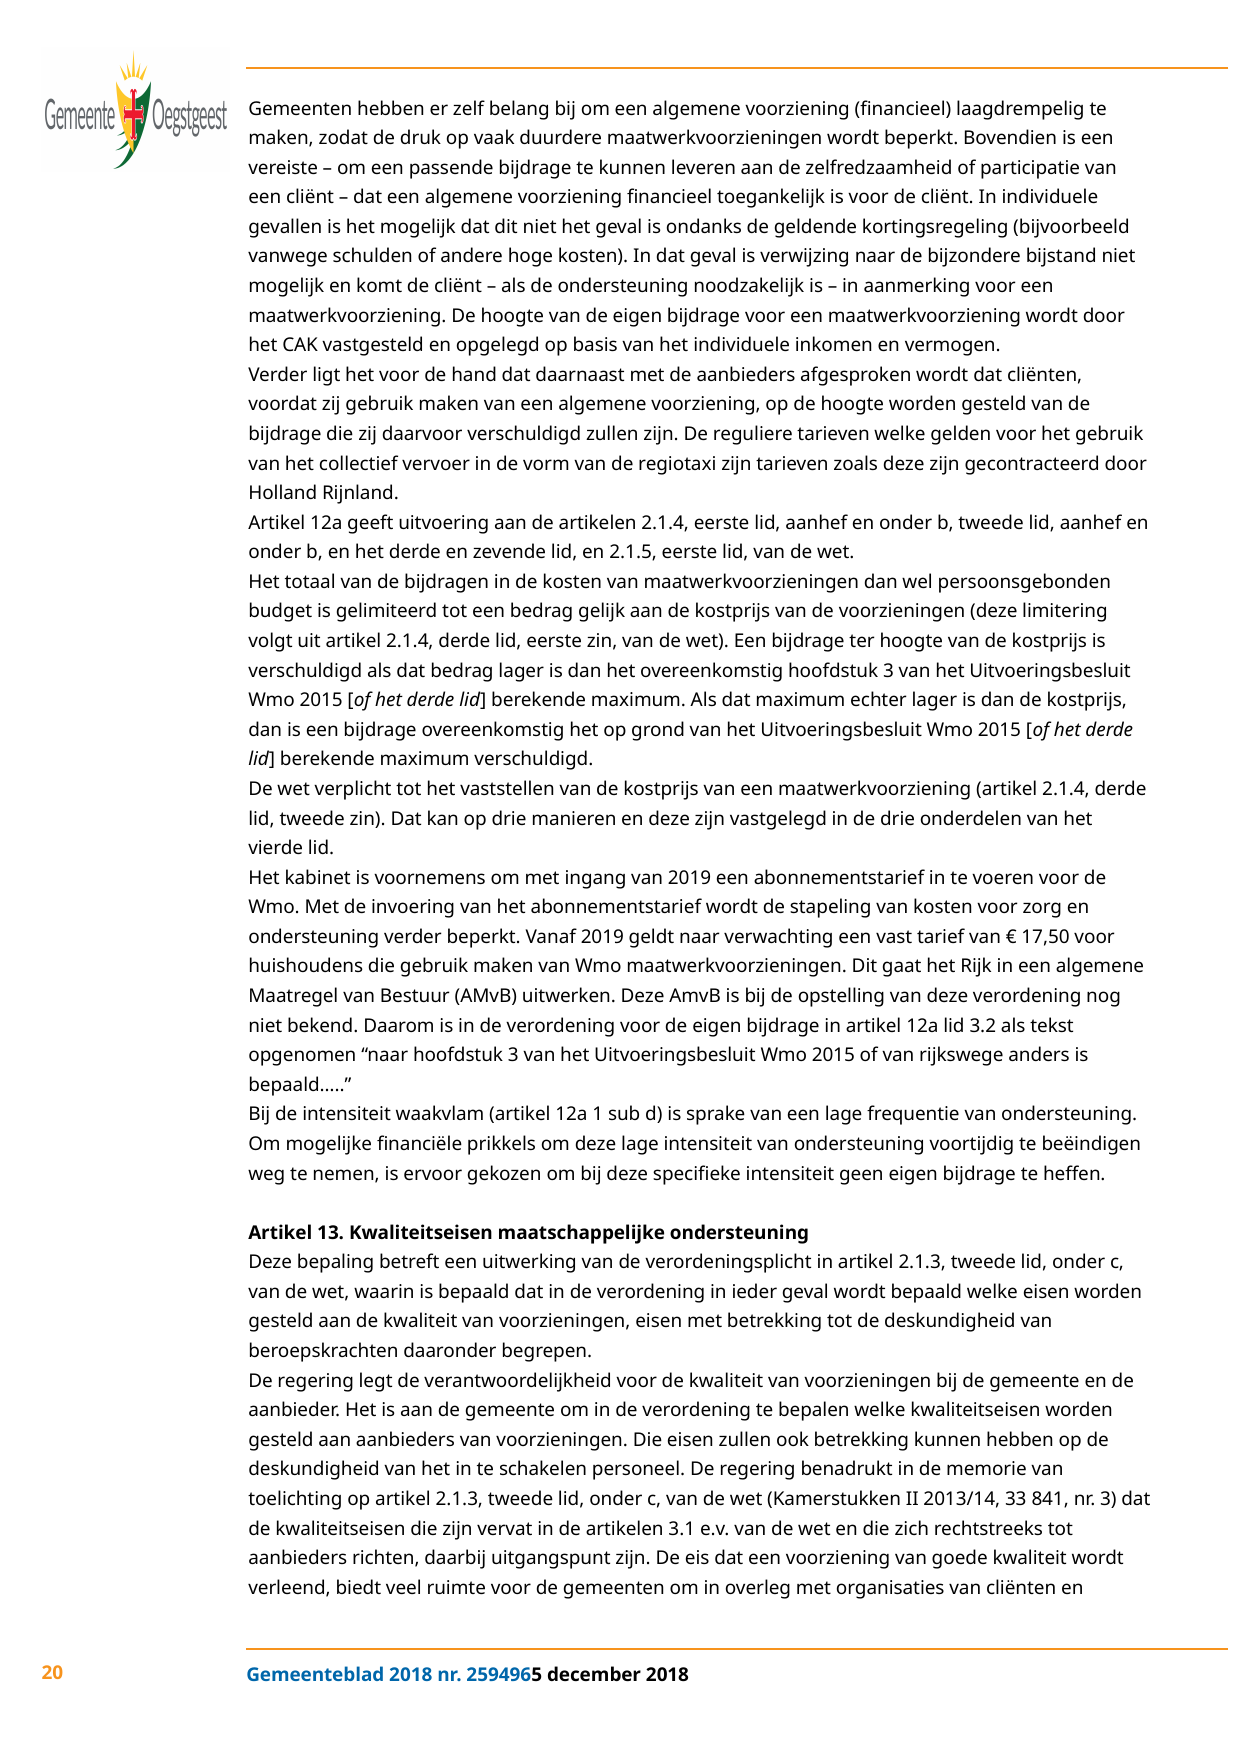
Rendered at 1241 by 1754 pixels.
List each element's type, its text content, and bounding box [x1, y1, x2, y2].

text Deze bepaling betreft een uitwerking van de verordeningsplicht in artikel 2.1.3, tweede lid, onder c, van de wet, waarin is bepaald dat in de verordening in ieder geval wordt bepaald welke eisen worden gesteld aan de kwaliteit van voorzieningen, eisen met betrekking tot de deskundigheid van beroepskrachten daaronder begrepen. [248, 1248, 1152, 1363]
picture [41, 47, 231, 172]
text Verder ligt het voor de hand dat daarnaast met de aanbieders afgesproken wordt dat cliënten, voordat zij gebruik maken van een algemene voorziening, op de hoogte worden gesteld van de bijdrage die zij daarvoor verschuldigd zullen zijn. De reguliere tarieven welke gelden voor het gebruik van het collectief vervoer in de vorm van de regiotaxi zijn tarieven zoals deze zijn gecontracteerd door Holland Rijnland. [248, 361, 1152, 505]
text Gemeenten hebben er zelf belang bij om een algemene voorziening (financieel) laagdrempelig te maken, zodat de druk op vaak duurdere maatwerkvoorzieningen wordt beperkt. Bovendien is een vereiste – om een passende bijdrage te kunnen leveren aan de zelfredzaamheid of participatie van een cliënt – dat een algemene voorziening financieel toegankelijk is voor de cliënt. In individuele gevallen is het mogelijk dat dit niet het geval is ondanks de geldende kortingsregeling (bijvoorbeeld vanwege schulden of andere hoge kosten). In dat geval is verwijzing naar de bijzondere bijstand niet mogelijk en komt de cliënt – als de ondersteuning noodzakelijk is – in aanmerking voor een maatwerkvoorziening. De hoogte van de eigen bijdrage voor een maatwerkvoorziening wordt door het CAK vastgesteld en opgelegd op basis van het individuele inkomen en vermogen. [248, 95, 1152, 357]
text Artikel 13. Kwaliteitseisen maatschappelijke ondersteuning [248, 1219, 1152, 1245]
text De wet verplicht tot het vaststellen van de kostprijs van een maatwerkvoorziening (artikel 2.1.4, derde lid, tweede zin). Dat kan op drie manieren en deze zijn vastgelegd in de drie onderdelen van het vierde lid. [248, 775, 1152, 860]
text Het kabinet is voornemens om met ingang van 2019 een abonnementstarief in te voeren voor de Wmo. Met de invoering van het abonnementstarief wordt de stapeling van kosten voor zorg en ondersteuning verder beperkt. Vanaf 2019 geldt naar verwachting een vast tarief van € 17,50 voor huishoudens die gebruik maken van Wmo maatwerkvoorzieningen. Dit gaat het Rijk in een algemene Maatregel van Bestuur (AMvB) uitwerken. Deze AmvB is bij de opstelling van deze verordening nog niet bekend. Daarom is in de verordening voor de eigen bijdrage in artikel 12a lid 3.2 als tekst opgenomen “naar hoofdstuk 3 van het Uitvoeringsbesluit Wmo 2015 of van rijkswege anders is bepaald…..” [248, 864, 1152, 1097]
text Artikel 12a geeft uitvoering aan de artikelen 2.1.4, eerste lid, aanhef en onder b, tweede lid, aanhef en onder b, en het derde en zevende lid, en 2.1.5, eerste lid, van de wet. [248, 509, 1152, 564]
text Het totaal van de bijdragen in de kosten van maatwerkvoorzieningen dan wel persoonsgebonden budget is gelimiteerd tot een bedrag gelijk aan de kostprijs van de voorzieningen (deze limitering volgt uit artikel 2.1.4, derde lid, eerste zin, van de wet). Een bijdrage ter hoogte van de kostprijs is verschuldigd als dat bedrag lager is dan het overeenkomstig hoofdstuk 3 van het Uitvoeringsbesluit Wmo 2015 [of het derde lid] berekende maximum. Als dat maximum echter lager is dan de kostprijs, dan is een bijdrage overeenkomstig het op grond van het Uitvoeringsbesluit Wmo 2015 [of het derde lid] berekende maximum verschuldigd. [248, 568, 1152, 771]
text Bij de intensiteit waakvlam (artikel 12a 1 sub d) is sprake van een lage frequentie van ondersteuning. Om mogelijke financiële prikkels om deze lage intensiteit van ondersteuning voortijdig te beëindigen weg te nemen, is ervoor gekozen om bij deze specifieke intensiteit geen eigen bijdrage te heffen. [248, 1101, 1152, 1186]
text De regering legt de verantwoordelijkheid voor de kwaliteit van voorzieningen bij de gemeente en de aanbieder. Het is aan de gemeente om in de verordening te bepalen welke kwaliteitseisen worden gesteld aan aanbieders van voorzieningen. Die eisen zullen ook betrekking kunnen hebben op de deskundigheid van het in te schakelen personeel. De regering benadrukt in de memorie van toelichting op artikel 2.1.3, tweede lid, onder c, van de wet (Kamerstukken II 2013/14, 33 841, nr. 3) dat de kwaliteitseisen die zijn vervat in de artikelen 3.1 e.v. van de wet en die zich rechtstreeks tot aanbieders richten, daarbij uitgangspunt zijn. De eis dat een voorziening van goede kwaliteit wordt verleend, biedt veel ruimte voor de gemeenten om in overleg met organisaties van cliënten en [248, 1367, 1152, 1600]
